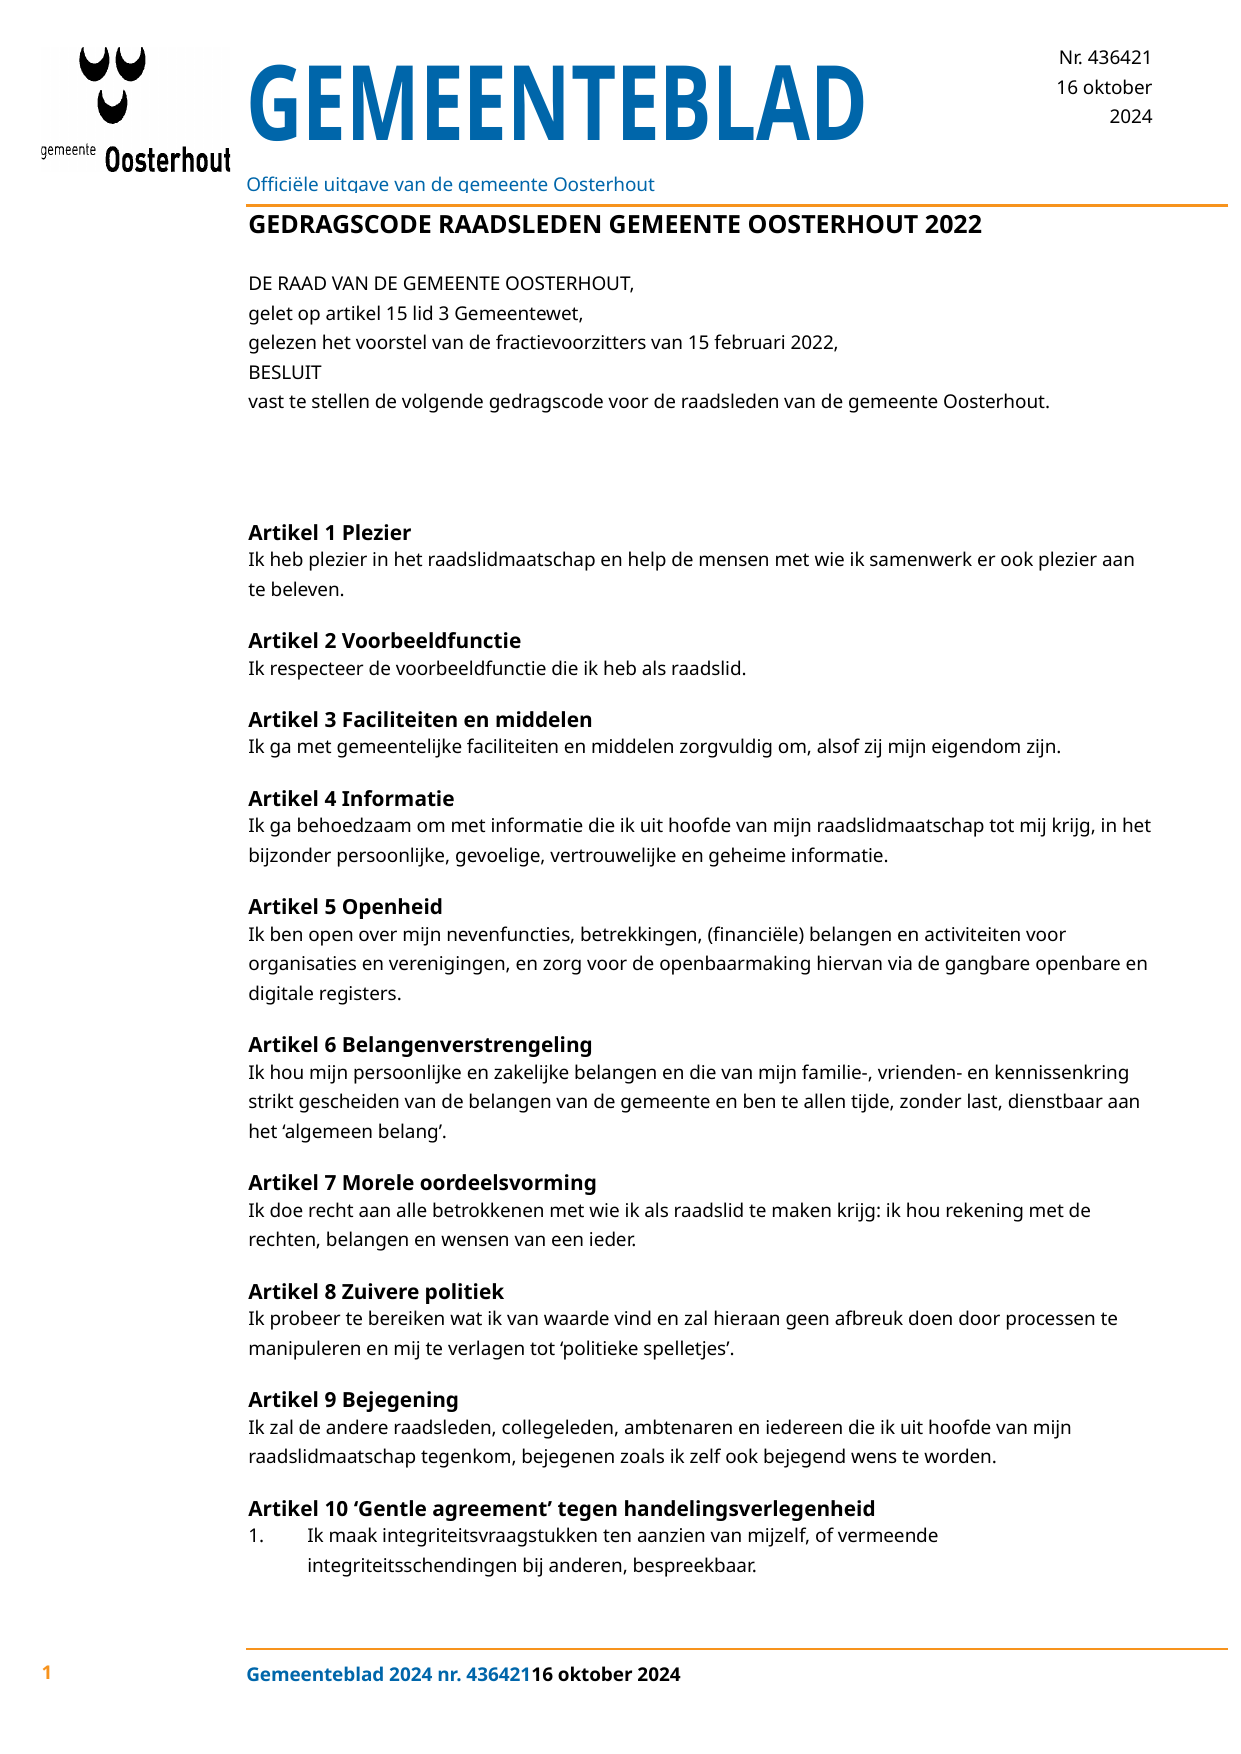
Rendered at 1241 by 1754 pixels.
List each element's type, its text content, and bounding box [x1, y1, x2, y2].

text gelezen het voorstel van de fractievoorzitters van 15 februari 2022, [248, 329, 1152, 355]
text Artikel 2 Voorbeeldfunctie [248, 626, 1152, 655]
text Artikel 8 Zuivere politiek [248, 1277, 1152, 1305]
text Artikel 3 Faciliteiten en middelen [248, 705, 1152, 734]
text Ik hou mijn persoonlijke en zakelijke belangen en die van mijn familie-, vrienden- en kennissenkring strikt gescheiden van de belangen van de gemeente en ben te allen tijde, zonder last, dienstbaar aan het ‘algemeen belang’. [248, 1059, 1152, 1144]
list Ik maak integriteitsvraagstukken ten aanzien van mijzelf, of vermeende integriteitsschendingen bij anderen, bespreekbaar. [248, 1522, 1152, 1578]
text Ik heb plezier in het raadslidmaatschap en help de mensen met wie ik samenwerk er ook plezier aan te beleven. [248, 546, 1152, 602]
text gelet op artikel 15 lid 3 Gemeentewet, [248, 300, 1152, 326]
text vast te stellen de volgende gedragscode voor de raadsleden van de gemeente Oosterhout. [248, 389, 1152, 414]
text Ik doe recht aan alle betrokkenen met wie ik als raadslid te maken krijg: ik hou rekening met de rechten, belangen en wensen van een ieder. [248, 1197, 1152, 1252]
text Ik ga behoedzaam om met informatie die ik uit hoofde van mijn raadslidmaatschap tot mij krijg, in het bijzonder persoonlijke, gevoelige, vertrouwelijke en geheime informatie. [248, 812, 1152, 868]
text DE RAAD VAN DE GEMEENTE OOSTERHOUT, [248, 270, 1152, 296]
text Ik zal de andere raadsleden, collegeleden, ambtenaren en iedereen die ik uit hoofde van mijn raadslidmaatschap tegenkom, bejegenen zoals ik zelf ook bejegend wens te worden. [248, 1414, 1152, 1469]
picture [41, 47, 231, 172]
text Artikel 6 Belangenverstrengeling [248, 1031, 1152, 1059]
text BESLUIT [248, 359, 1152, 385]
text Artikel 7 Morele oordeelsvorming [248, 1168, 1152, 1197]
text Artikel 9 Bejegening [248, 1385, 1152, 1414]
text Ik ga met gemeentelijke faciliteiten en middelen zorgvuldig om, alsof zij mijn eigendom zijn. [248, 734, 1152, 759]
text GEDRAGSCODE RAADSLEDEN GEMEENTE OOSTERHOUT 2022 [248, 207, 1152, 241]
text Ik probeer te bereiken wat ik van waarde vind en zal hieraan geen afbreuk doen door processen te manipuleren en mij te verlagen tot ‘politieke spelletjes’. [248, 1305, 1152, 1361]
text Artikel 4 Informatie [248, 784, 1152, 812]
text Artikel 10 ‘Gentle agreement’ tegen handelingsverlegenheid [248, 1494, 1152, 1522]
text Artikel 5 Openheid [248, 892, 1152, 921]
text Artikel 1 Plezier [248, 518, 1152, 546]
text Ik respecteer de voorbeeldfunctie die ik heb als raadslid. [248, 655, 1152, 681]
text Ik ben open over mijn nevenfuncties, betrekkingen, (financiële) belangen en activiteiten voor organisaties en verenigingen, en zorg voor de openbaarmaking hiervan via de gangbare openbare en digitale registers. [248, 921, 1152, 1006]
